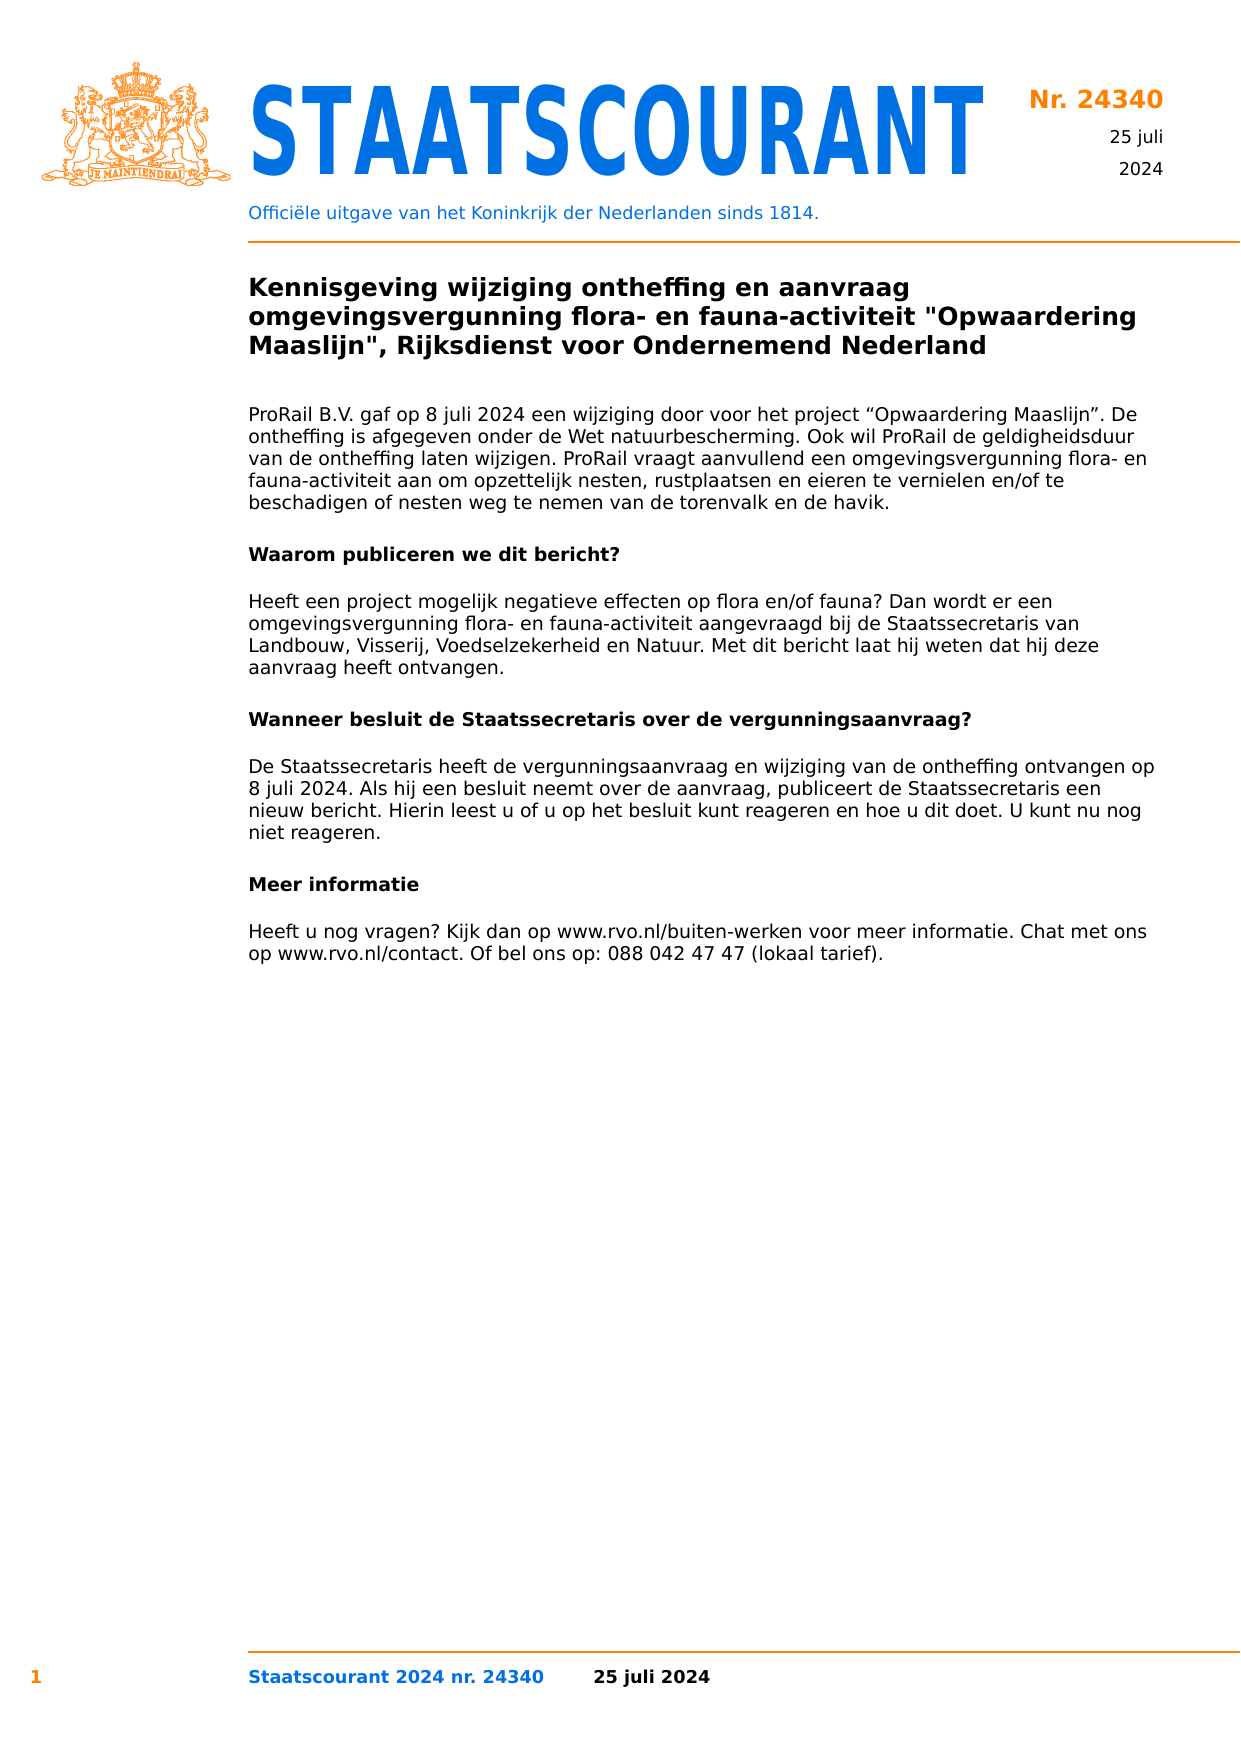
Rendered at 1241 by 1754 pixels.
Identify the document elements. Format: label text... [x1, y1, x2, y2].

table_cell 2024 [998, 153, 1240, 203]
text Heeft een project mogelijk negatieve effecten op flora en/of fauna? Dan wordt er een omgevingsvergunning flora- en fauna-activiteit aangevraagd bij de Staatssecretaris van Landbouw, Visserij, Voedselzekerheid en Natuur. Met dit bericht laat hij weten dat hij deze aanvraag heeft ontvangen. [248, 591, 1163, 679]
subtitle Wanneer besluit de Staatssecretaris over de vergunningsaanvraag? [248, 709, 1163, 731]
table_cell 25 juli [998, 121, 1240, 153]
text ProRail B.V. gaf op 8 juli 2024 een wijziging door voor het project “Opwaardering Maaslijn”. De ontheffing is afgegeven onder de Wet natuurbescherming. Ook wil ProRail de geldigheidsduur van de ontheffing laten wijzigen. ProRail vraagt aanvullend een omgevingsvergunning flora- en fauna-activiteit aan om opzettelijk nesten, rustplaatsen en eieren te vernielen en/of te beschadigen of nesten weg te nemen van de torenvalk en de havik. [248, 404, 1163, 514]
table_header STAATSCOURANT [248, 62, 998, 203]
table_header Nr. 24340 [998, 62, 1240, 121]
subtitle Kennisgeving wijziging ontheffing en aanvraag omgevingsvergunning flora- en fauna-activiteit "Opwaardering Maaslijn", Rijksdienst voor Ondernemend Nederland [248, 273, 1163, 361]
subtitle Waarom publiceren we dit bericht? [248, 544, 1163, 566]
picture [41, 62, 231, 186]
table_cell Officiële uitgave van het Koninkrijk der Nederlanden sinds 1814. [248, 203, 1240, 241]
table_header [25, 62, 248, 241]
text Heeft u nog vragen? Kijk dan op www.rvo.nl/buiten-werken voor meer informatie. Chat met ons op www.rvo.nl/contact. Of bel ons op: 088 042 47 47 (lokaal tarief). [248, 921, 1163, 965]
text De Staatssecretaris heeft de vergunningsaanvraag en wijziging van de ontheffing ontvangen op 8 juli 2024. Als hij een besluit neemt over de aanvraag, publiceert de Staatssecretaris een nieuw bericht. Hierin leest u of u op het besluit kunt reageren en hoe u dit doet. U kunt nu nog niet reageren. [248, 756, 1163, 844]
subtitle Meer informatie [248, 874, 1163, 896]
